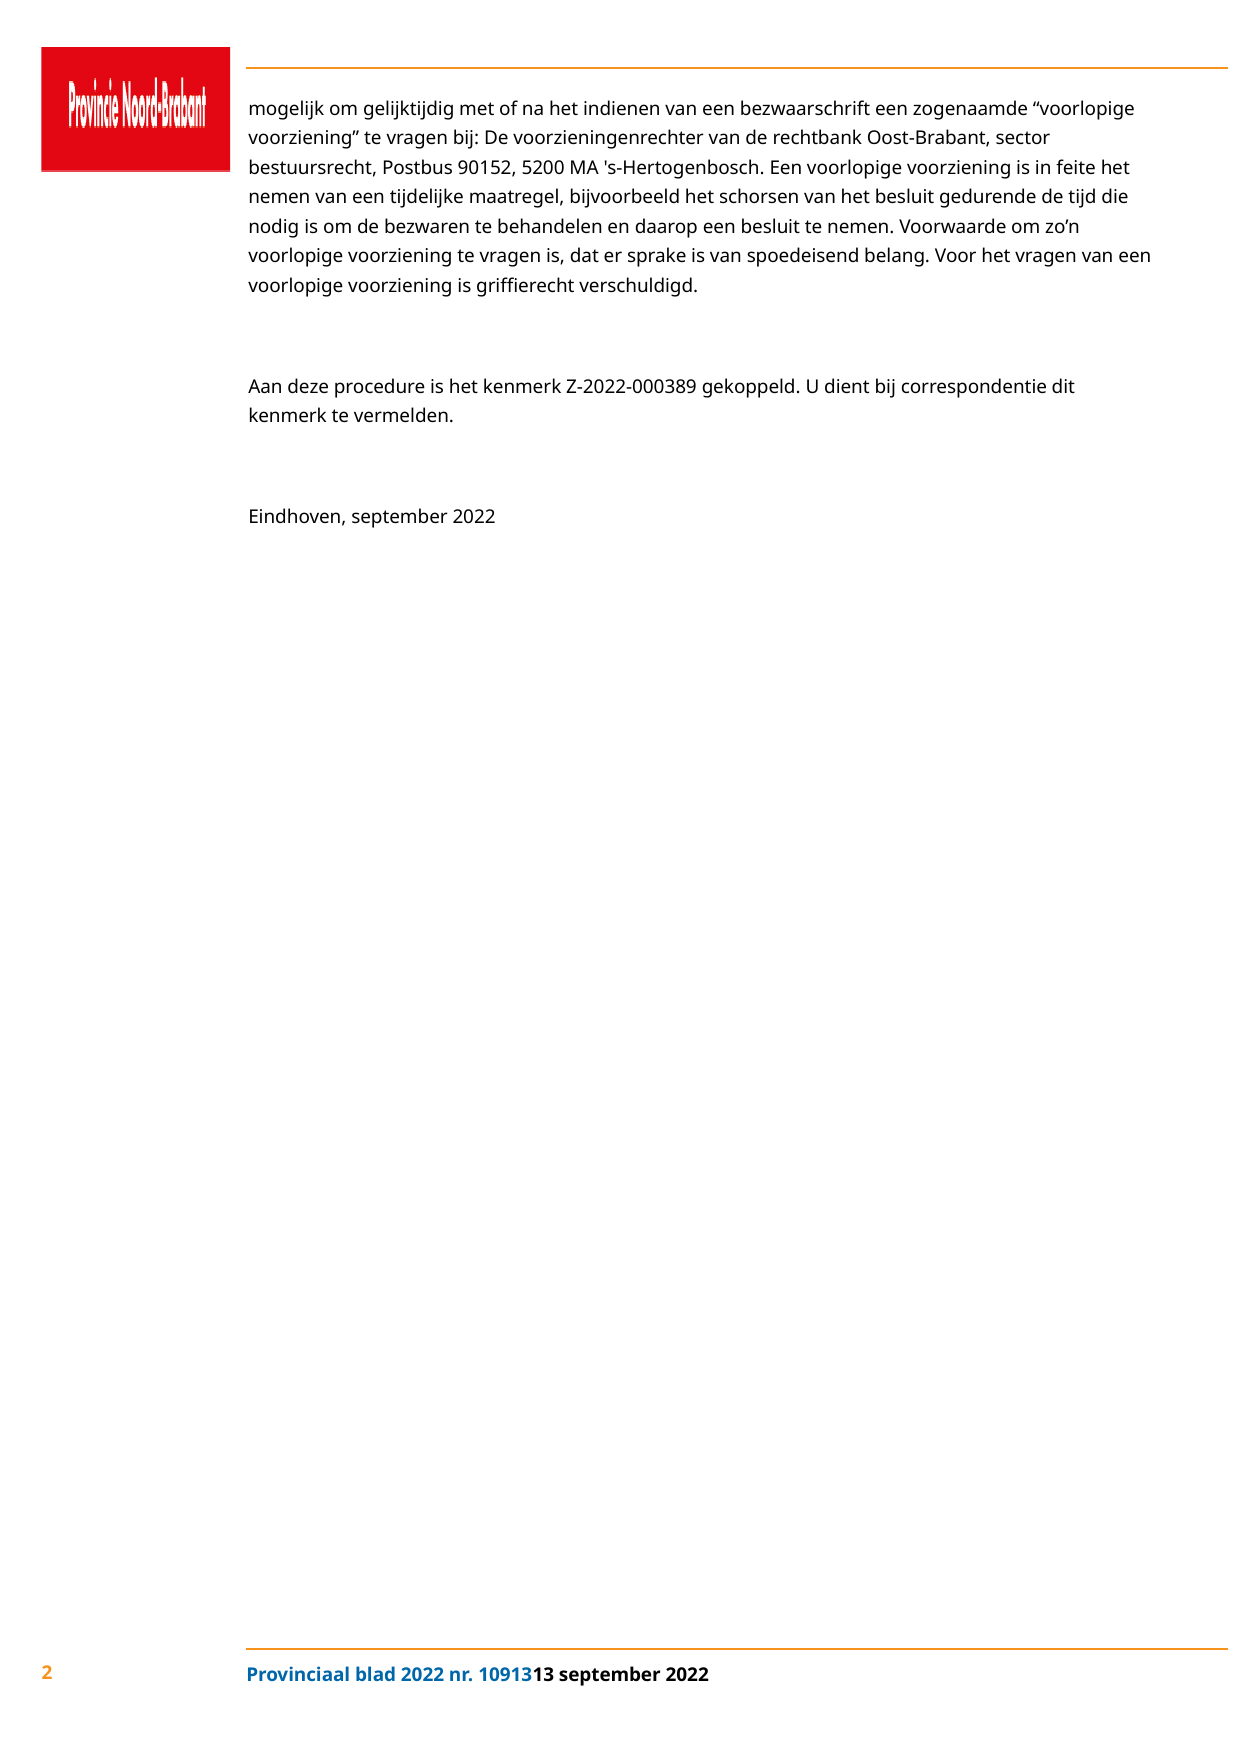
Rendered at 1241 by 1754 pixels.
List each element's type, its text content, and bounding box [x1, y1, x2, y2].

picture [41, 47, 231, 172]
text Eindhoven, september 2022 [248, 503, 1152, 529]
text mogelijk om gelijktijdig met of na het indienen van een bezwaarschrift een zogenaamde “voorlopige voorziening” te vragen bij: De voorzieningenrechter van de rechtbank Oost-Brabant, sector bestuursrecht, Postbus 90152, 5200 MA 's-Hertogenbosch. Een voorlopige voorziening is in feite het nemen van een tijdelijke maatregel, bijvoorbeeld het schorsen van het besluit gedurende de tijd die nodig is om de bezwaren te behandelen en daarop een besluit te nemen. Voorwaarde om zo’n voorlopige voorziening te vragen is, dat er sprake is van spoedeisend belang. Voor het vragen van een voorlopige voorziening is griffierecht verschuldigd. [248, 95, 1152, 298]
text Aan deze procedure is het kenmerk Z-2022-000389 gekoppeld. U dient bij correspondentie dit kenmerk te vermelden. [248, 373, 1152, 428]
